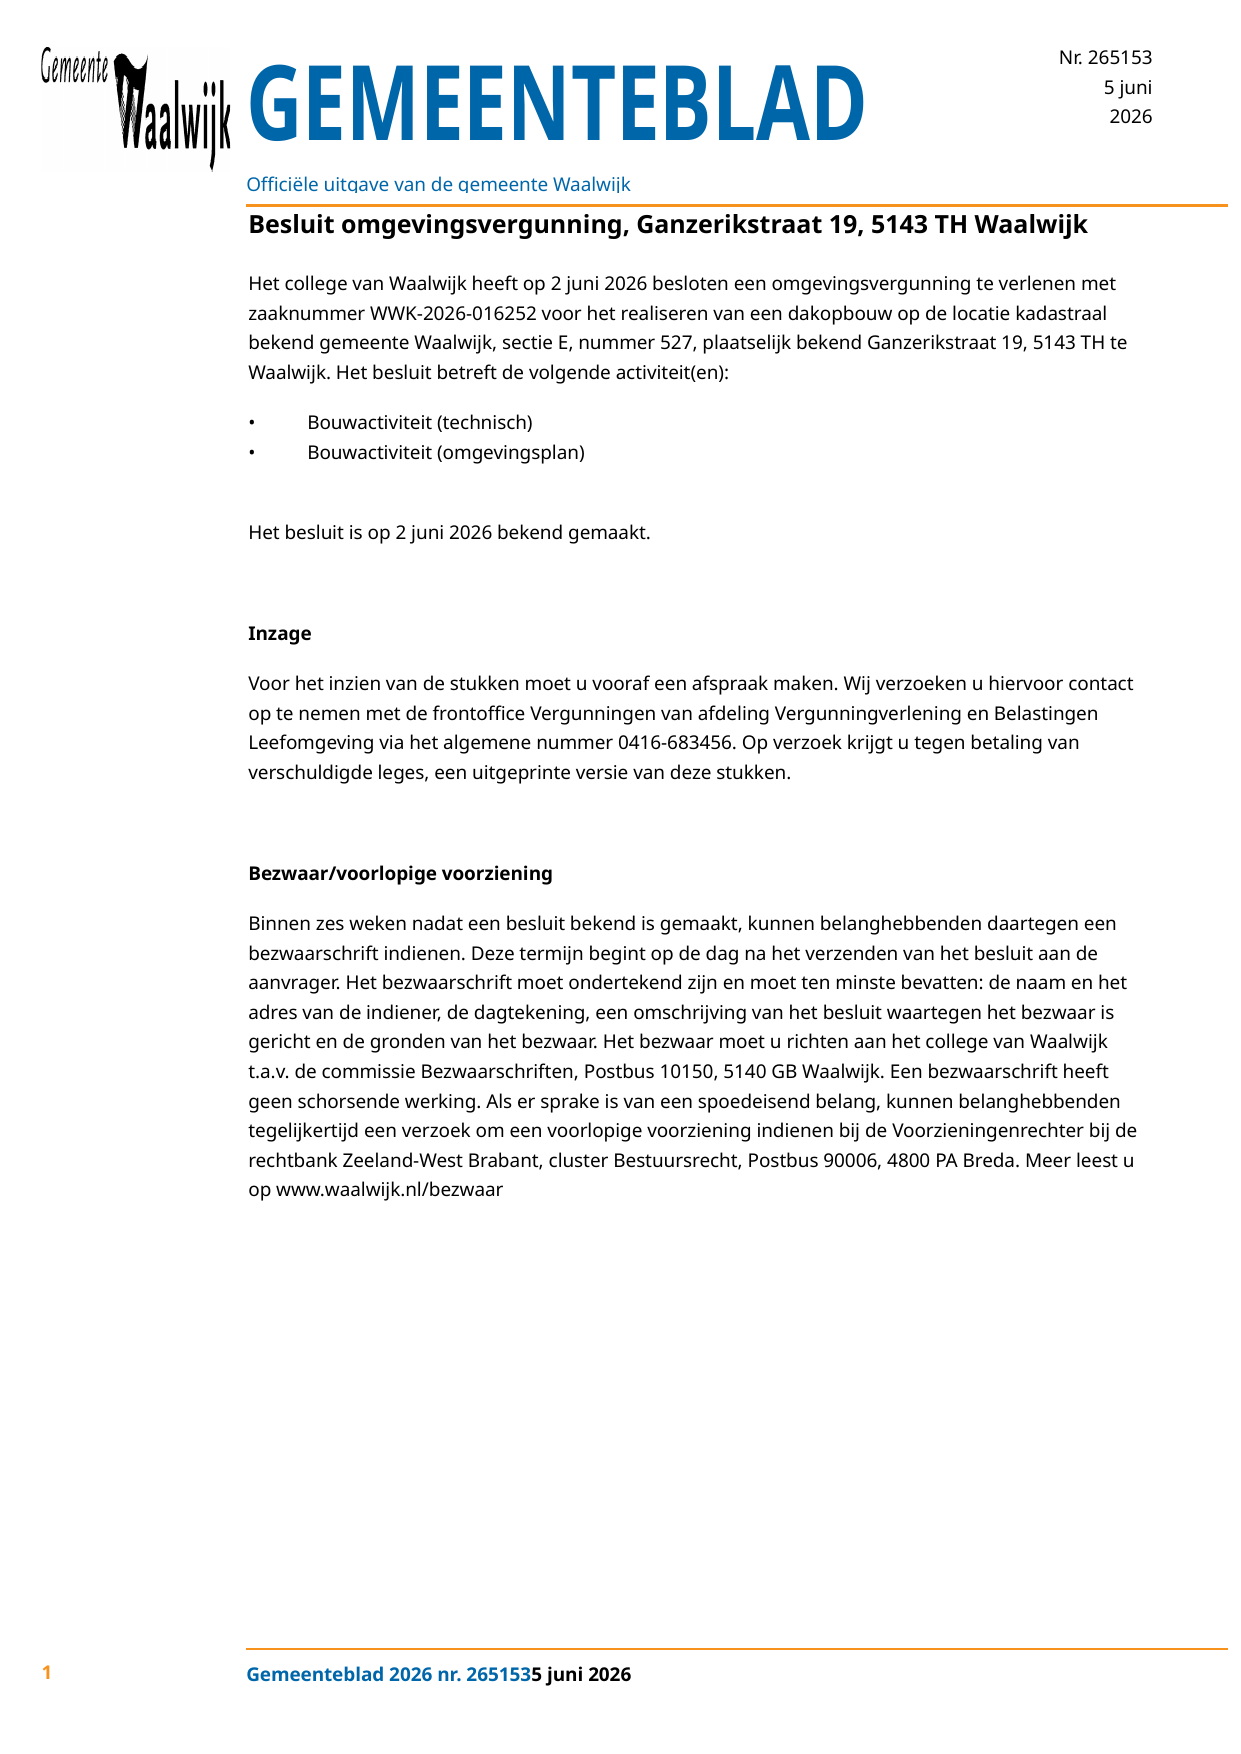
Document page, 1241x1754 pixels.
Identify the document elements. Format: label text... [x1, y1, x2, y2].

list Bouwactiviteit (omgevingsplan) [248, 439, 1152, 465]
text Het besluit is op 2 juni 2026 bekend gemaakt. [248, 519, 1152, 545]
text Bezwaar/voorlopige voorziening [248, 860, 1152, 886]
picture [41, 47, 231, 172]
text Binnen zes weken nadat een besluit bekend is gemaakt, kunnen belanghebbenden daartegen een bezwaarschrift indienen. Deze termijn begint op de dag na het verzenden van het besluit aan de aanvrager. Het bezwaarschrift moet ondertekend zijn en moet ten minste bevatten: de naam en het adres van de indiener, de dagtekening, een omschrijving van het besluit waartegen het bezwaar is gericht en de gronden van het bezwaar. Het bezwaar moet u richten aan het college van Waalwijk t.a.v. de commissie Bezwaarschriften, Postbus 10150, 5140 GB Waalwijk. Een bezwaarschrift heeft geen schorsende werking. Als er sprake is van een spoedeisend belang, kunnen belanghebbenden tegelijkertijd een verzoek om een voorlopige voorziening indienen bij de Voorzieningenrechter bij de rechtbank Zeeland-West Brabant, cluster Bestuursrecht, Postbus 90006, 4800 PA Breda. Meer leest u op www.waalwijk.nl/bezwaar [248, 910, 1152, 1202]
text Besluit omgevingsvergunning, Ganzerikstraat 19, 5143 TH Waalwijk [248, 207, 1152, 241]
text Inzage [248, 620, 1152, 646]
list Bouwactiviteit (technisch) [248, 409, 1152, 435]
text Het college van Waalwijk heeft op 2 juni 2026 besloten een omgevingsvergunning te verlenen met zaaknummer WWK-2026-016252 voor het realiseren van een dakopbouw op de locatie kadastraal bekend gemeente Waalwijk, sectie E, nummer 527, plaatselijk bekend Ganzerikstraat 19, 5143 TH te Waalwijk. Het besluit betreft de volgende activiteit(en): [248, 270, 1152, 385]
text Voor het inzien van de stukken moet u vooraf een afspraak maken. Wij verzoeken u hiervoor contact op te nemen met de frontoffice Vergunningen van afdeling Vergunningverlening en Belastingen Leefomgeving via het algemene nummer 0416-683456. Op verzoek krijgt u tegen betaling van verschuldigde leges, een uitgeprinte versie van deze stukken. [248, 670, 1152, 785]
